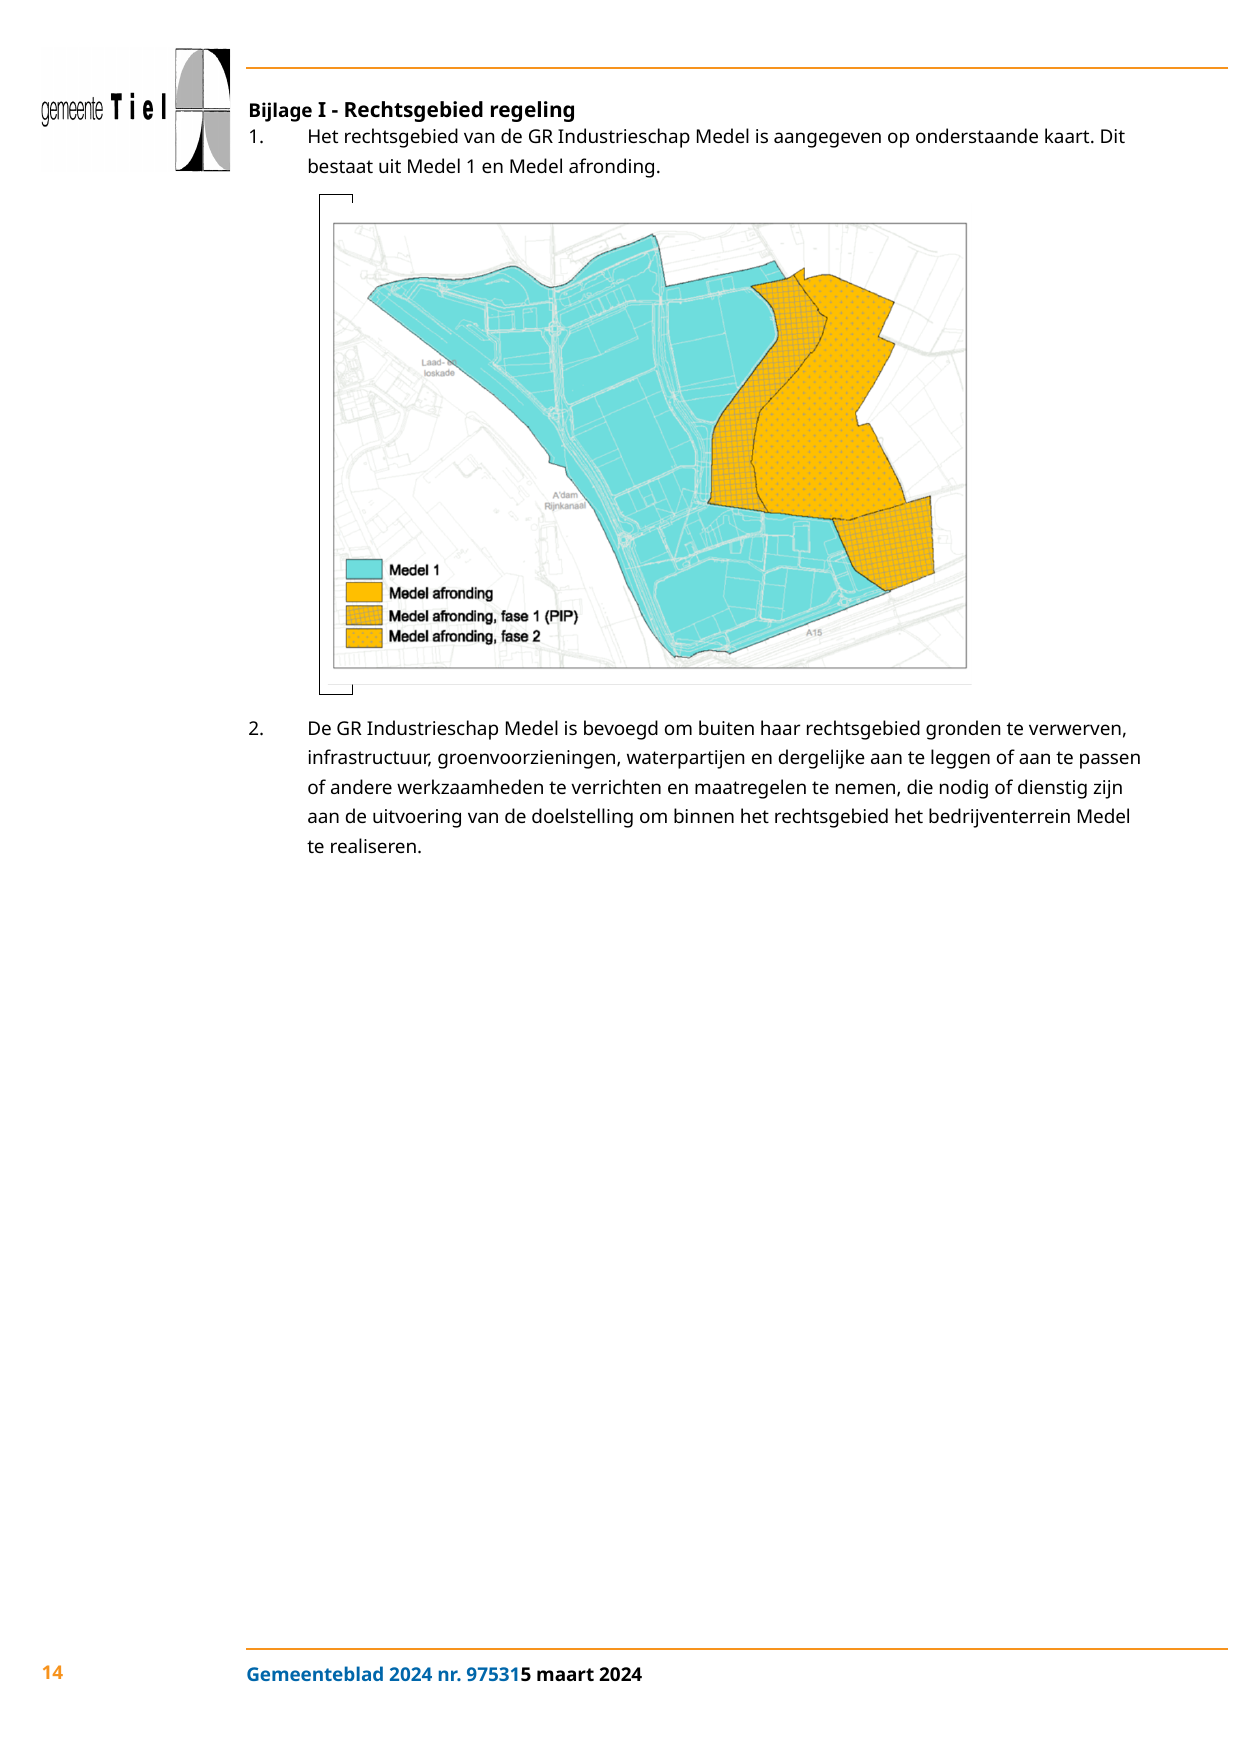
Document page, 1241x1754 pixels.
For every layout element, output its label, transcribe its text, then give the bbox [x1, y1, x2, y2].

list Het rechtsgebied van de GR Industrieschap Medel is aangegeven op onderstaande kaart. Dit bestaat uit Medel 1 en Medel afronding. [248, 123, 1152, 179]
picture [327, 203, 972, 685]
picture [41, 47, 231, 172]
list De GR Industrieschap Medel is bevoegd om buiten haar rechtsgebied gronden te verwerven, infrastructuur, groenvoorzieningen, waterpartijen en dergelijke aan te leggen of aan te passen of andere werkzaamheden te verrichten en maatregelen te nemen, die nodig of dienstig zijn aan de uitvoering van de doelstelling om binnen het rechtsgebied het bedrijventerrein Medel te realiseren. [248, 715, 1152, 859]
text Bijlage I - Rechtsgebied regeling [248, 95, 1152, 123]
